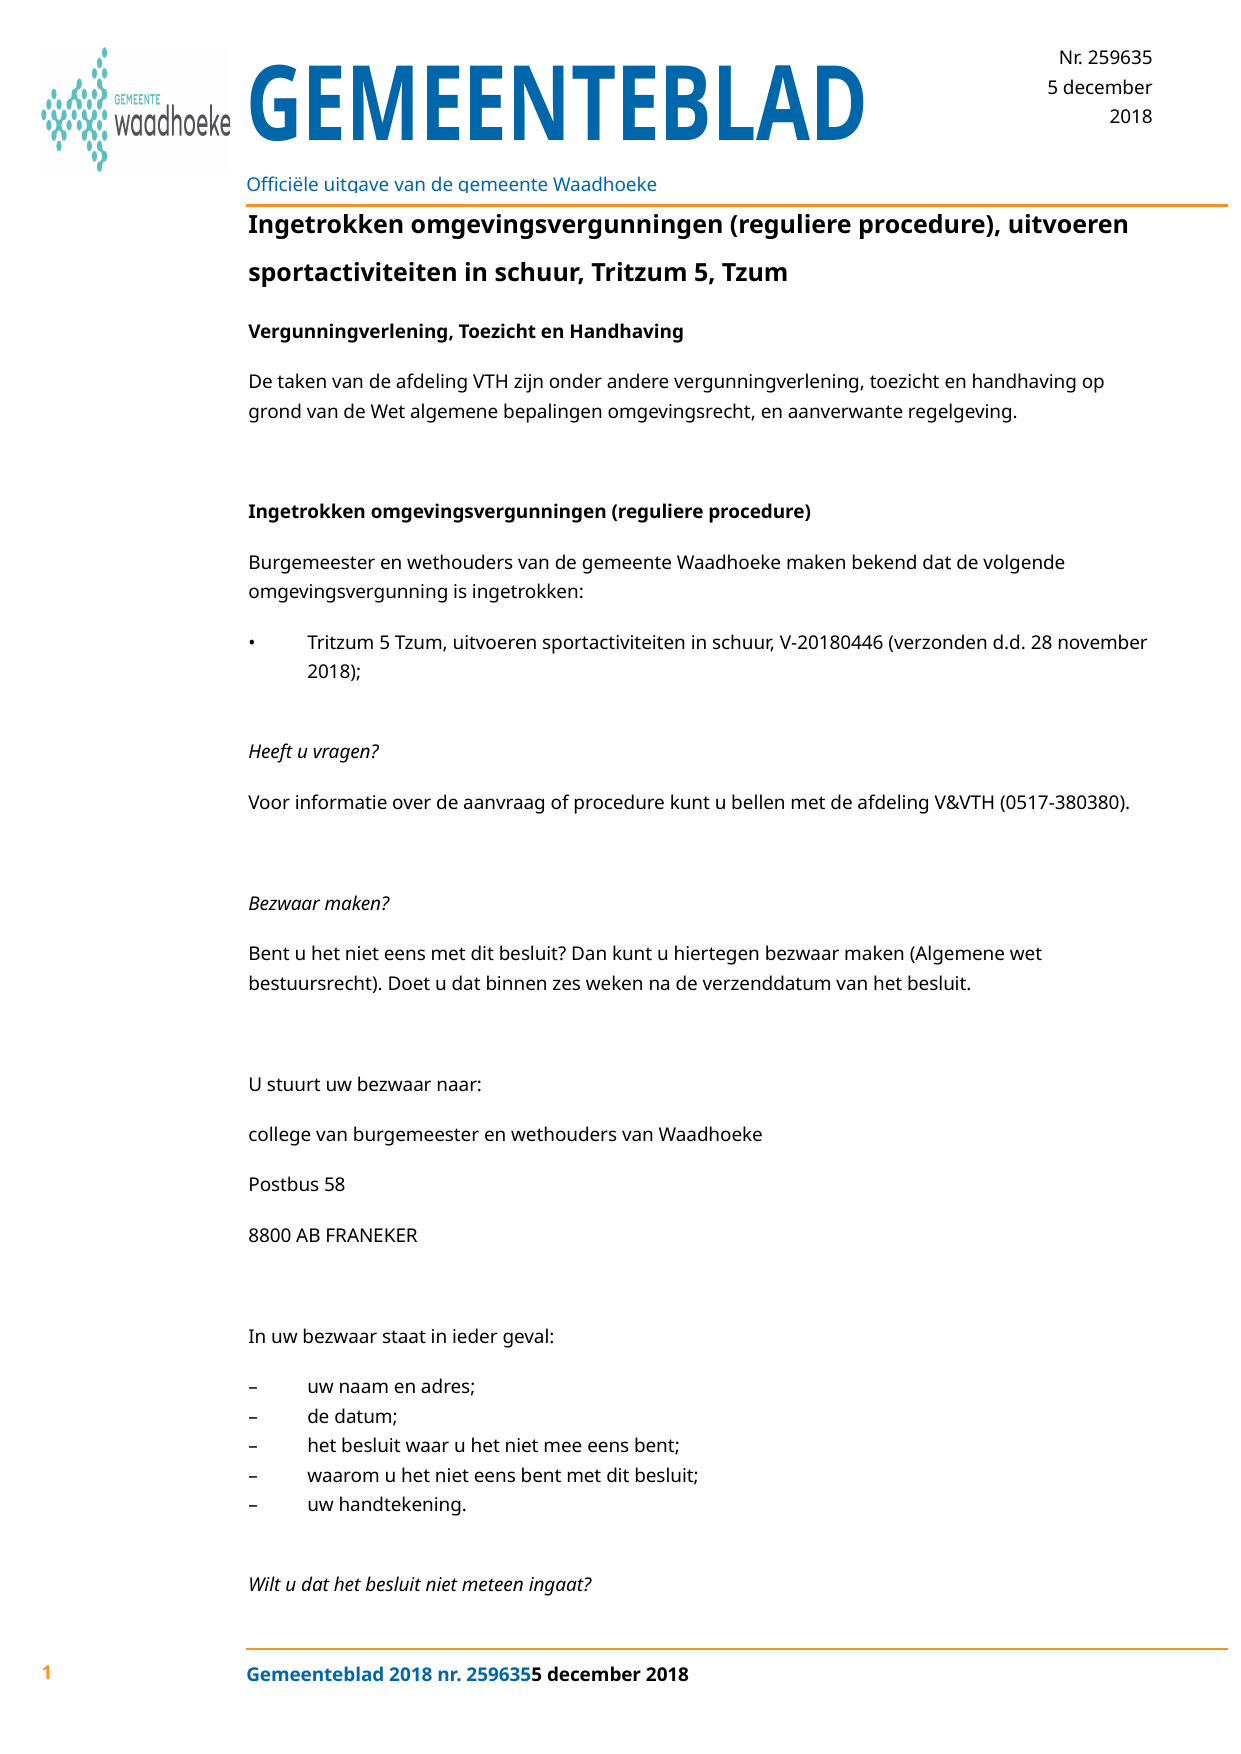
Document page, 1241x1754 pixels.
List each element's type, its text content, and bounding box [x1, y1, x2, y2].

text college van burgemeester en wethouders van Waadhoeke [248, 1121, 1152, 1147]
text U stuurt uw bezwaar naar: [248, 1071, 1152, 1097]
text Postbus 58 [248, 1172, 1152, 1197]
list uw handtekening. [248, 1492, 1152, 1517]
text Burgemeester en wethouders van de gemeente Waadhoeke maken bekend dat de volgende omgevingsvergunning is ingetrokken: [248, 549, 1152, 604]
list waarom u het niet eens bent met dit besluit; [248, 1462, 1152, 1488]
text Wilt u dat het besluit niet meteen ingaat? [248, 1572, 1152, 1597]
text Vergunningverlening, Toezicht en Handhaving [248, 318, 1152, 344]
text 8800 AB FRANEKER [248, 1222, 1152, 1248]
text Voor informatie over de aanvraag of procedure kunt u bellen met de afdeling V&VTH (0517-380380). [248, 789, 1152, 815]
list de datum; [248, 1403, 1152, 1429]
text De taken van de afdeling VTH zijn onder andere vergunningverlening, toezicht en handhaving op grond van de Wet algemene bepalingen omgevingsrecht, en aanverwante regelgeving. [248, 368, 1152, 424]
text Heeft u vragen? [248, 739, 1152, 764]
list het besluit waar u het niet mee eens bent; [248, 1432, 1152, 1458]
text Bezwaar maken? [248, 890, 1152, 916]
list uw naam en adres; [248, 1373, 1152, 1399]
picture [41, 47, 231, 172]
text Bent u het niet eens met dit besluit? Dan kunt u hiertegen bezwaar maken (Algemene wet bestuursrecht). Doet u dat binnen zes weken na de verzenddatum van het besluit. [248, 940, 1152, 996]
text Ingetrokken omgevingsvergunningen (reguliere procedure) [248, 499, 1152, 524]
text In uw bezwaar staat in ieder geval: [248, 1323, 1152, 1349]
text Ingetrokken omgevingsvergunningen (reguliere procedure), uitvoeren sportactiviteiten in schuur, Tritzum 5, Tzum [248, 207, 1152, 288]
list Tritzum 5 Tzum, uitvoeren sportactiviteiten in schuur, V-20180446 (verzonden d.d. 28 november 2018); [248, 629, 1152, 684]
